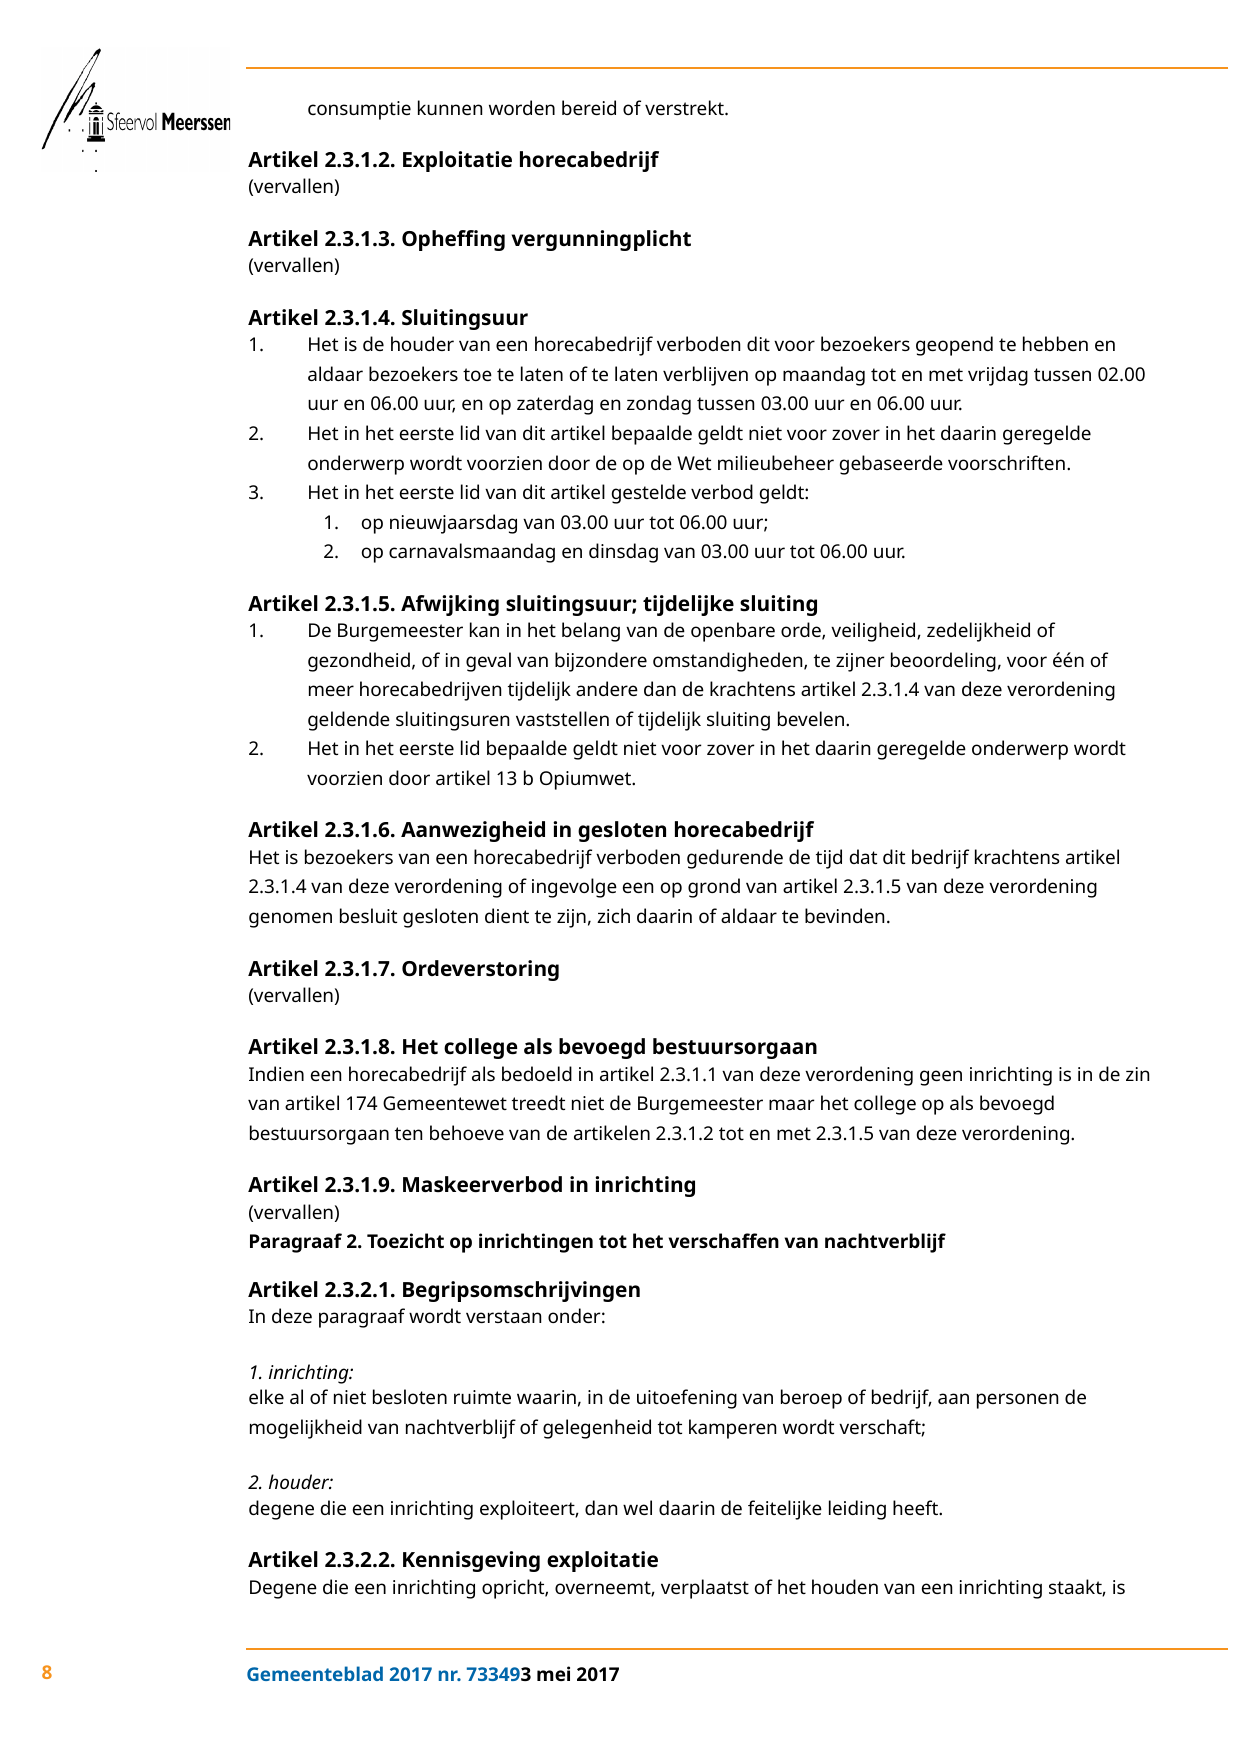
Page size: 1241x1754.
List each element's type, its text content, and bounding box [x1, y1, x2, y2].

text 1. inrichting: [248, 1359, 1152, 1384]
list Het in het eerste lid van dit artikel bepaalde geldt niet voor zover in het daarin geregelde onderwerp wordt voorzien door de op de Wet milieubeheer gebaseerde voorschriften. [248, 420, 1152, 475]
list consumptie kunnen worden bereid of verstrekt. [248, 95, 1152, 121]
text (vervallen) [248, 252, 1152, 278]
text elke al of niet besloten ruimte waarin, in de uitoefening van beroep of bedrijf, aan personen de mogelijkheid van nachtverblijf of gelegenheid tot kamperen wordt verschaft; [248, 1384, 1152, 1440]
text In deze paragraaf wordt verstaan onder: [248, 1303, 1152, 1329]
text Artikel 2.3.1.6. Aanwezigheid in gesloten horecabedrijf [248, 816, 1152, 844]
text Het is bezoekers van een horecabedrijf verboden gedurende de tijd dat dit bedrijf krachtens artikel 2.3.1.4 van deze verordening of ingevolge een op grond van artikel 2.3.1.5 van deze verordening genomen besluit gesloten dient te zijn, zich daarin of aldaar te bevinden. [248, 844, 1152, 929]
text 2. houder: [248, 1469, 1152, 1495]
picture [41, 47, 231, 172]
list Het in het eerste lid bepaalde geldt niet voor zover in het daarin geregelde onderwerp wordt voorzien door artikel 13 b Opiumwet. [248, 736, 1152, 791]
text Artikel 2.3.1.5. Afwijking sluitingsuur; tijdelijke sluiting [248, 589, 1152, 617]
text Artikel 2.3.1.4. Sluitingsuur [248, 303, 1152, 331]
text Indien een horecabedrijf als bedoeld in artikel 2.3.1.1 van deze verordening geen inrichting is in de zin van artikel 174 Gemeentewet treedt niet de Burgemeester maar het college op als bevoegd bestuursorgaan ten behoeve van de artikelen 2.3.1.2 tot en met 2.3.1.5 van deze verordening. [248, 1061, 1152, 1146]
text (vervallen) [248, 982, 1152, 1008]
list Het is de houder van een horecabedrijf verboden dit voor bezoekers geopend te hebben en aldaar bezoekers toe te laten of te laten verblijven op maandag tot en met vrijdag tussen 02.00 uur en 06.00 uur, en op zaterdag en zondag tussen 03.00 uur en 06.00 uur. [248, 331, 1152, 416]
list op carnavalsmaandag en dinsdag van 03.00 uur tot 06.00 uur. [323, 538, 1152, 564]
list Het in het eerste lid van dit artikel gestelde verbod geldt: [248, 479, 1152, 505]
text Artikel 2.3.1.9. Maskeerverbod in inrichting [248, 1171, 1152, 1199]
text Artikel 2.3.1.7. Ordeverstoring [248, 954, 1152, 982]
text Artikel 2.3.2.1. Begripsomschrijvingen [248, 1275, 1152, 1303]
list op nieuwjaarsdag van 03.00 uur tot 06.00 uur; [323, 509, 1152, 534]
text (vervallen) [248, 1199, 1152, 1225]
text Artikel 2.3.1.2. Exploitatie horecabedrijf [248, 145, 1152, 174]
text Paragraaf 2. Toezicht op inrichtingen tot het verschaffen van nachtverblijf [248, 1228, 1152, 1254]
text Artikel 2.3.1.3. Opheffing vergunningplicht [248, 224, 1152, 252]
text Artikel 2.3.2.2. Kennisgeving exploitatie [248, 1546, 1152, 1574]
text Degene die een inrichting opricht, overneemt, verplaatst of het houden van een inrichting staakt, is [248, 1574, 1152, 1600]
text (vervallen) [248, 174, 1152, 199]
text degene die een inrichting exploiteert, dan wel daarin de feitelijke leiding heeft. [248, 1495, 1152, 1521]
list De Burgemeester kan in het belang van de openbare orde, veiligheid, zedelijkheid of gezondheid, of in geval van bijzondere omstandigheden, te zijner beoordeling, voor één of meer horecabedrijven tijdelijk andere dan de krachtens artikel 2.3.1.4 van deze verordening geldende sluitingsuren vaststellen of tijdelijk sluiting bevelen. [248, 617, 1152, 732]
text Artikel 2.3.1.8. Het college als bevoegd bestuursorgaan [248, 1032, 1152, 1061]
